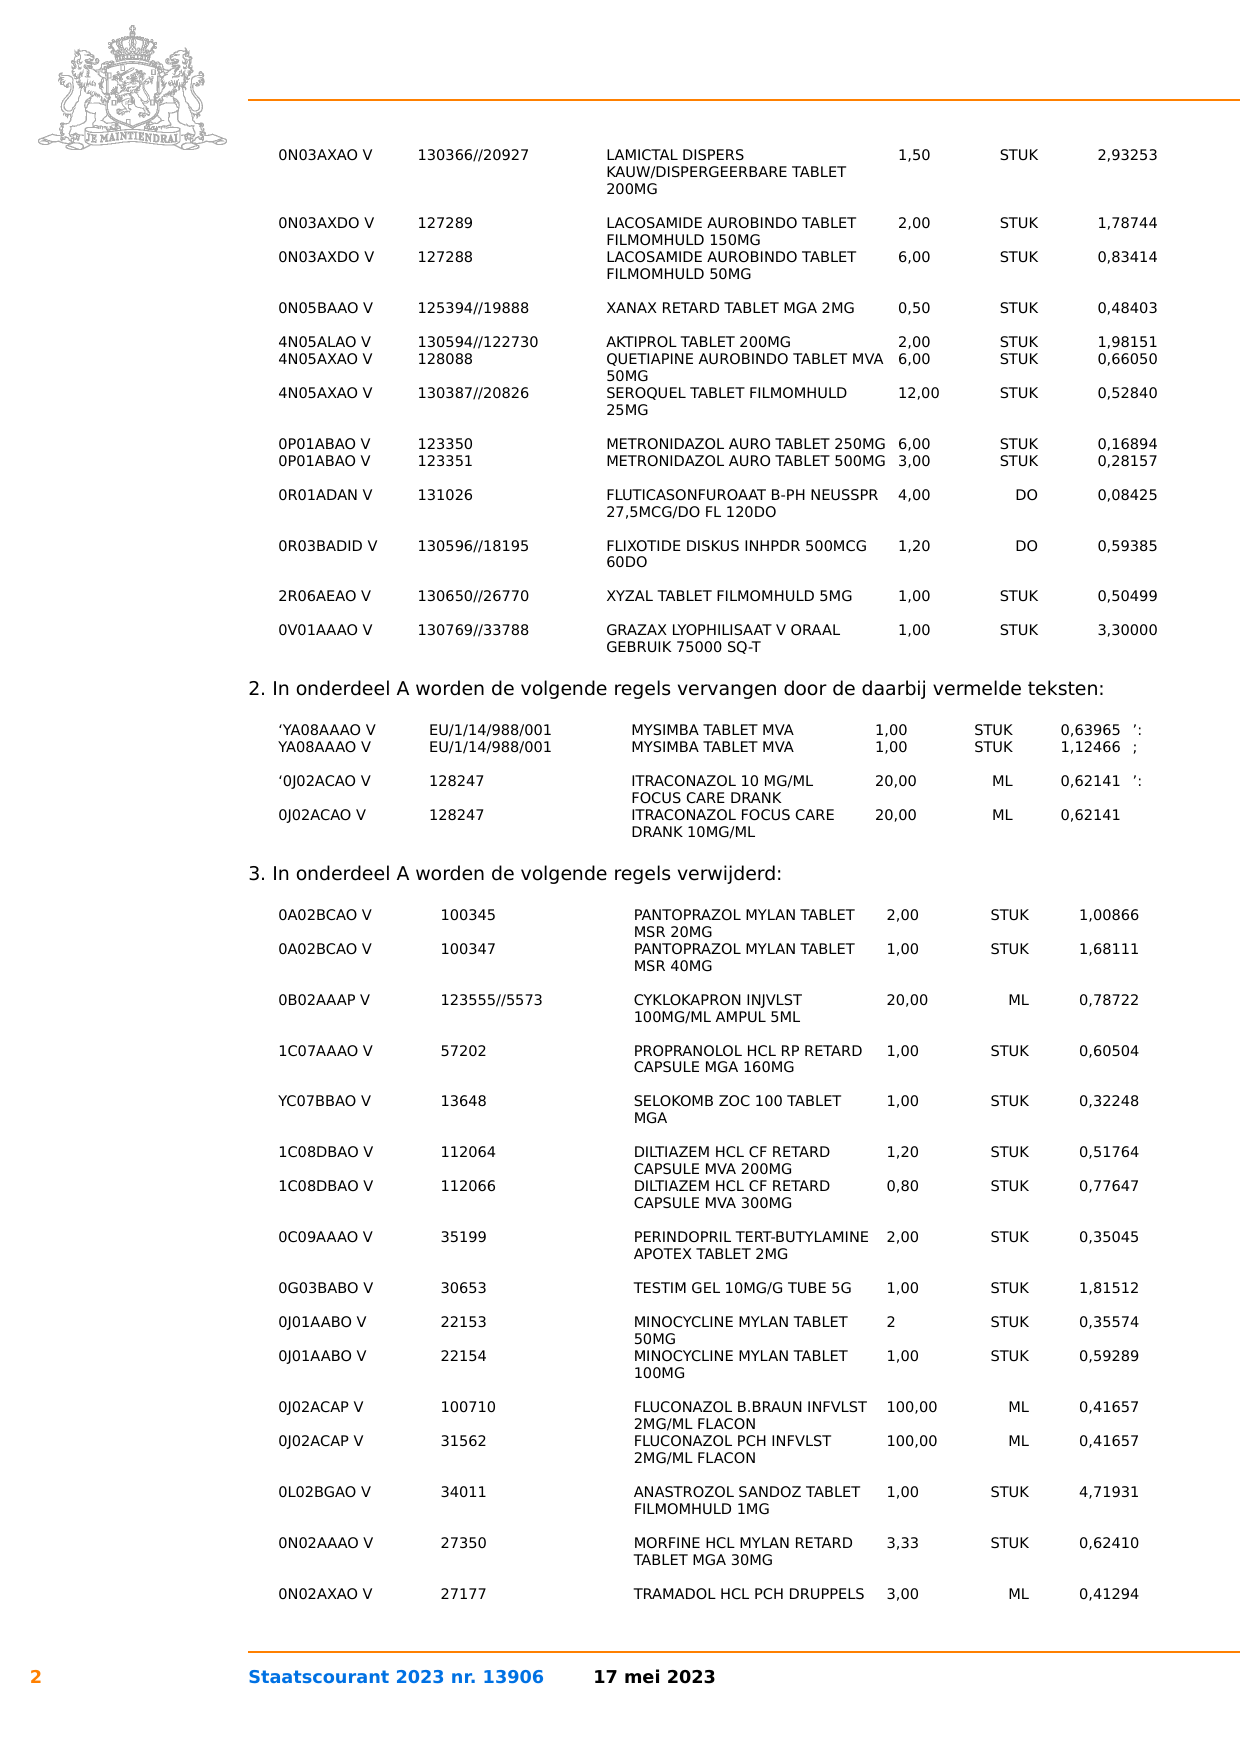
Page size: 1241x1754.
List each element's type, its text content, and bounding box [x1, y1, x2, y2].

table_cell 0B02AAAP V [278, 991, 434, 1025]
table_cell [278, 571, 1163, 588]
table_cell 130387//20826 [411, 385, 600, 418]
table_cell [278, 1569, 1163, 1586]
table_cell METRONIDAZOL AURO TABLET 500MG [600, 453, 892, 469]
table_cell XANAX RETARD TABLET MGA 2MG [600, 300, 892, 317]
table_cell 0G03BABO V [278, 1280, 434, 1297]
table_cell STUK [966, 1093, 1034, 1127]
table_cell 31562 [435, 1433, 628, 1467]
table_cell METRONIDAZOL AURO TABLET 250MG [600, 436, 892, 452]
table_cell 1,81512 [1035, 1280, 1145, 1297]
table_cell 127289 [411, 215, 600, 249]
table_cell [278, 975, 1163, 991]
table_cell STUK [963, 588, 1044, 605]
table_cell ML [966, 1399, 1034, 1433]
table_cell SEROQUEL TABLET FILMOMHULD 25MG [600, 385, 892, 418]
table_cell 4N05ALAO V [278, 334, 411, 351]
table_header 100345 [435, 907, 628, 941]
table_cell GRAZAX LYOPHILISAAT V ORAAL GEBRUIK 75000 SQ-T [600, 622, 892, 656]
table_cell 1,68111 [1035, 941, 1145, 974]
table_cell 0N05BAAO V [278, 300, 411, 317]
table_cell 1,20 [892, 538, 963, 571]
table_cell [1145, 1314, 1163, 1348]
table_cell [1145, 1229, 1163, 1263]
table_cell [1145, 1144, 1163, 1178]
table_cell ITRACONAZOL FOCUS CARE DRANK 10MG/ML [625, 807, 869, 841]
table_cell DILTIAZEM HCL CF RETARD CAPSULE MVA 300MG [628, 1178, 881, 1212]
table_cell [1145, 941, 1163, 974]
table_cell 2R06AEAO V [278, 588, 411, 605]
table_cell 130596//18195 [411, 538, 600, 571]
table_cell [278, 1467, 1163, 1484]
table_cell 125394//19888 [411, 300, 600, 317]
table_cell 0,32248 [1035, 1093, 1145, 1127]
table_cell ITRACONAZOL 10 MG/ML FOCUS CARE DRANK [625, 773, 869, 807]
table_header 0,63965 [1019, 722, 1127, 739]
table_cell 131026 [411, 486, 600, 520]
table_cell 2,93253 [1044, 147, 1163, 198]
table_cell 27177 [435, 1586, 628, 1603]
table_cell 3,00 [881, 1586, 966, 1603]
table_cell 130366//20927 [411, 147, 600, 198]
table_cell 0A02BCAO V [278, 941, 434, 974]
table_cell 0,62141 [1019, 773, 1127, 807]
table_cell PERINDOPRIL TERT-BUTYLAMINE APOTEX TABLET 2MG [628, 1229, 881, 1263]
text 2. In onderdeel A worden de volgende regels vervangen door de daarbij vermelde teksten: [248, 678, 1163, 700]
table_cell 130594//122730 [411, 334, 600, 351]
table_cell DILTIAZEM HCL CF RETARD CAPSULE MVA 200MG [628, 1144, 881, 1178]
table_cell 0N03AXDO V [278, 249, 411, 283]
table_cell 112064 [435, 1144, 628, 1178]
table_cell 1,00 [881, 1043, 966, 1076]
table_cell 1,00 [881, 1484, 966, 1518]
table_cell 1C07AAAO V [278, 1043, 434, 1076]
table_cell ML [945, 773, 1018, 807]
table_cell STUK [966, 1314, 1034, 1348]
table_cell STUK [966, 1484, 1034, 1518]
table_cell AKTIPROL TABLET 200MG [600, 334, 892, 351]
table_cell STUK [966, 1535, 1034, 1569]
table_cell STUK [963, 385, 1044, 418]
table_cell 1,00 [881, 1280, 966, 1297]
table_cell ANASTROZOL SANDOZ TABLET FILMOMHULD 1MG [628, 1484, 881, 1518]
table_cell 2,00 [892, 334, 963, 351]
table_cell [1145, 991, 1163, 1025]
table_cell TESTIM GEL 10MG/G TUBE 5G [628, 1280, 881, 1297]
table_cell 130650//26770 [411, 588, 600, 605]
table_cell 1,00 [892, 588, 963, 605]
table_cell LACOSAMIDE AUROBINDO TABLET FILMOMHULD 150MG [600, 215, 892, 249]
table_cell LACOSAMIDE AUROBINDO TABLET FILMOMHULD 50MG [600, 249, 892, 283]
table_cell 0,41657 [1035, 1433, 1145, 1467]
table_cell [1127, 807, 1163, 841]
table_cell 0,62410 [1035, 1535, 1145, 1569]
table_cell TRAMADOL HCL PCH DRUPPELS [628, 1586, 881, 1603]
table_cell 3,00 [892, 453, 963, 469]
text 3. In onderdeel A worden de volgende regels verwijderd: [248, 863, 1163, 885]
table_cell 0,60504 [1035, 1043, 1145, 1076]
table_cell 1,00 [881, 1093, 966, 1127]
table_cell STUK [963, 622, 1044, 656]
table_cell DO [963, 486, 1044, 520]
table_cell [1145, 1348, 1163, 1382]
table_cell LAMICTAL DISPERS KAUW/DISPERGEERBARE TABLET 200MG [600, 147, 892, 198]
table_cell 0N03AXAO V [278, 147, 411, 198]
table_cell [278, 756, 1163, 773]
table_cell 2,00 [892, 215, 963, 249]
table_cell [278, 1127, 1163, 1144]
table_cell STUK [966, 941, 1034, 974]
table_cell 0,66050 [1044, 351, 1163, 384]
table_cell PANTOPRAZOL MYLAN TABLET MSR 40MG [628, 941, 881, 974]
table_header STUK [945, 722, 1018, 739]
table_cell [278, 1382, 1163, 1399]
table_cell 0J02ACAP V [278, 1433, 434, 1467]
table_cell [1145, 1433, 1163, 1467]
table_cell FLUCONAZOL PCH INFVLST 2MG/ML FLACON [628, 1433, 881, 1467]
table_cell 3,33 [881, 1535, 966, 1569]
table_header 2,00 [881, 907, 966, 941]
table_cell 130769//33788 [411, 622, 600, 656]
table_cell 35199 [435, 1229, 628, 1263]
table_cell 1,20 [881, 1144, 966, 1178]
picture [38, 25, 227, 150]
table_cell CYKLOKAPRON INJVLST 100MG/ML AMPUL 5ML [628, 991, 881, 1025]
table_cell 6,00 [892, 351, 963, 384]
table_cell [278, 1212, 1163, 1229]
table_cell 0,35045 [1035, 1229, 1145, 1263]
table_cell STUK [963, 215, 1044, 249]
table_cell 0,59385 [1044, 538, 1163, 571]
table_cell 20,00 [881, 991, 966, 1025]
table_cell 6,00 [892, 436, 963, 452]
table_cell STUK [963, 436, 1044, 452]
table_cell STUK [963, 249, 1044, 283]
table_cell STUK [966, 1144, 1034, 1178]
table_cell STUK [945, 739, 1018, 756]
table_cell 0J01AABO V [278, 1314, 434, 1348]
table_cell 128247 [423, 807, 625, 841]
table_cell 1C08DBAO V [278, 1144, 434, 1178]
table_cell 1,00 [881, 1348, 966, 1382]
table_cell [1145, 1093, 1163, 1127]
table_header STUK [966, 907, 1034, 941]
table_cell 100,00 [881, 1399, 966, 1433]
table_cell ML [966, 1433, 1034, 1467]
table_cell [278, 1518, 1163, 1535]
table_cell [278, 198, 1163, 215]
table_cell YC07BBAO V [278, 1093, 434, 1127]
table_cell [278, 317, 1163, 334]
table_cell 0,50499 [1044, 588, 1163, 605]
table_header EU/1/14/988/001 [423, 722, 625, 739]
table_cell FLUTICASONFUROAAT B-PH NEUSSPR 27,5MCG/DO FL 120DO [600, 486, 892, 520]
table_cell 0,59289 [1035, 1348, 1145, 1382]
table_cell 0P01ABAO V [278, 436, 411, 452]
table_cell 13648 [435, 1093, 628, 1127]
table_cell 1,50 [892, 147, 963, 198]
table_cell 0,16894 [1044, 436, 1163, 452]
table_cell 1,78744 [1044, 215, 1163, 249]
table_cell 0C09AAAO V [278, 1229, 434, 1263]
table_cell 123351 [411, 453, 600, 469]
table_cell 100347 [435, 941, 628, 974]
table_cell [278, 1297, 1163, 1314]
table_cell 0,35574 [1035, 1314, 1145, 1348]
table_cell QUETIAPINE AUROBINDO TABLET MVA 50MG [600, 351, 892, 384]
table_cell YA08AAAO V [278, 739, 423, 756]
table_cell 2 [881, 1314, 966, 1348]
table_cell [278, 1025, 1163, 1042]
table_cell 0,41294 [1035, 1586, 1145, 1603]
table_cell 1C08DBAO V [278, 1178, 434, 1212]
table_cell 123555//5573 [435, 991, 628, 1025]
table_cell ’: [1127, 773, 1163, 807]
table_cell 0,28157 [1044, 453, 1163, 469]
table_cell 30653 [435, 1280, 628, 1297]
table_cell 128088 [411, 351, 600, 384]
table_cell 3,30000 [1044, 622, 1163, 656]
table_cell STUK [966, 1043, 1034, 1076]
table_cell 0,51764 [1035, 1144, 1145, 1178]
table_cell [1145, 1043, 1163, 1076]
table_cell 4N05AXAO V [278, 351, 411, 384]
table_cell 0N02AXAO V [278, 1586, 434, 1603]
table_cell [1145, 1280, 1163, 1297]
table_cell 0,48403 [1044, 300, 1163, 317]
table_cell ML [966, 1586, 1034, 1603]
table_cell [278, 520, 1163, 537]
table_cell 4N05AXAO V [278, 385, 411, 418]
table_cell ; [1127, 739, 1163, 756]
table_cell SELOKOMB ZOC 100 TABLET MGA [628, 1093, 881, 1127]
table_cell EU/1/14/988/001 [423, 739, 625, 756]
table_cell 0V01AAAO V [278, 622, 411, 656]
table_cell 1,98151 [1044, 334, 1163, 351]
table_cell 0P01ABAO V [278, 453, 411, 469]
table_cell 100710 [435, 1399, 628, 1433]
table_cell 20,00 [869, 773, 945, 807]
table_cell STUK [963, 147, 1044, 198]
table_cell [1145, 1399, 1163, 1433]
table_cell 57202 [435, 1043, 628, 1076]
table_cell 0L02BGAO V [278, 1484, 434, 1518]
table_cell 20,00 [869, 807, 945, 841]
table_cell 0,77647 [1035, 1178, 1145, 1212]
table_cell 0R03BADID V [278, 538, 411, 571]
table_cell 112066 [435, 1178, 628, 1212]
table_cell [1145, 1535, 1163, 1569]
table_cell STUK [966, 1229, 1034, 1263]
table_cell [278, 419, 1163, 436]
table_cell 0,80 [881, 1178, 966, 1212]
table_cell 0,78722 [1035, 991, 1145, 1025]
table_header ‘YA08AAAO V [278, 722, 423, 739]
table_cell STUK [966, 1348, 1034, 1382]
table_cell 27350 [435, 1535, 628, 1569]
table_cell 0J02ACAO V [278, 807, 423, 841]
table_cell STUK [963, 300, 1044, 317]
table_header 1,00866 [1035, 907, 1145, 941]
table_cell 4,00 [892, 486, 963, 520]
table_cell MINOCYCLINE MYLAN TABLET 100MG [628, 1348, 881, 1382]
table_cell PROPRANOLOL HCL RP RETARD CAPSULE MGA 160MG [628, 1043, 881, 1076]
table_header 0A02BCAO V [278, 907, 434, 941]
table_cell STUK [966, 1178, 1034, 1212]
table_cell STUK [963, 453, 1044, 469]
table_cell STUK [963, 334, 1044, 351]
table_cell [278, 1263, 1163, 1280]
table_cell 123350 [411, 436, 600, 452]
table_cell 22153 [435, 1314, 628, 1348]
table_cell [278, 1076, 1163, 1093]
table_cell ‘0J02ACAO V [278, 773, 423, 807]
table_cell MORFINE HCL MYLAN RETARD TABLET MGA 30MG [628, 1535, 881, 1569]
table_cell STUK [966, 1280, 1034, 1297]
table_cell 0,83414 [1044, 249, 1163, 283]
table_cell 1,00 [881, 941, 966, 974]
table_cell 0R01ADAN V [278, 486, 411, 520]
table_cell [278, 283, 1163, 300]
table_cell DO [963, 538, 1044, 571]
table_cell 1,12466 [1019, 739, 1127, 756]
table_cell MYSIMBA TABLET MVA [625, 739, 869, 756]
table_header MYSIMBA TABLET MVA [625, 722, 869, 739]
table_cell [1145, 1586, 1163, 1603]
table_cell ML [966, 991, 1034, 1025]
table_cell 0,50 [892, 300, 963, 317]
table_cell 0,62141 [1019, 807, 1127, 841]
table_cell MINOCYCLINE MYLAN TABLET 50MG [628, 1314, 881, 1348]
table_cell [278, 130, 1163, 147]
table_cell ML [945, 807, 1018, 841]
table_header [1145, 907, 1163, 941]
table_cell STUK [963, 351, 1044, 384]
table_cell 128247 [423, 773, 625, 807]
table_cell [1145, 1178, 1163, 1212]
table_cell 0,41657 [1035, 1399, 1145, 1433]
table_cell XYZAL TABLET FILMOMHULD 5MG [600, 588, 892, 605]
table_cell 1,00 [869, 739, 945, 756]
table_cell FLUCONAZOL B.BRAUN INFVLST 2MG/ML FLACON [628, 1399, 881, 1433]
table_header PANTOPRAZOL MYLAN TABLET MSR 20MG [628, 907, 881, 941]
table_header 1,00 [869, 722, 945, 739]
table_cell 0,52840 [1044, 385, 1163, 418]
table_cell 100,00 [881, 1433, 966, 1467]
table_cell 1,00 [892, 622, 963, 656]
table_cell 6,00 [892, 249, 963, 283]
table_cell 4,71931 [1035, 1484, 1145, 1518]
table_header ’: [1127, 722, 1163, 739]
table_cell 0J01AABO V [278, 1348, 434, 1382]
table_cell 12,00 [892, 385, 963, 418]
table_cell 127288 [411, 249, 600, 283]
table_cell [278, 470, 1163, 486]
table_cell 0,08425 [1044, 486, 1163, 520]
table_cell 34011 [435, 1484, 628, 1518]
table_cell 22154 [435, 1348, 628, 1382]
table_cell 0N03AXDO V [278, 215, 411, 249]
table_cell FLIXOTIDE DISKUS INHPDR 500MCG 60DO [600, 538, 892, 571]
table_cell 2,00 [881, 1229, 966, 1263]
table_cell 0N02AAAO V [278, 1535, 434, 1569]
table_cell [278, 605, 1163, 622]
table_cell [1145, 1484, 1163, 1518]
table_cell 0J02ACAP V [278, 1399, 434, 1433]
